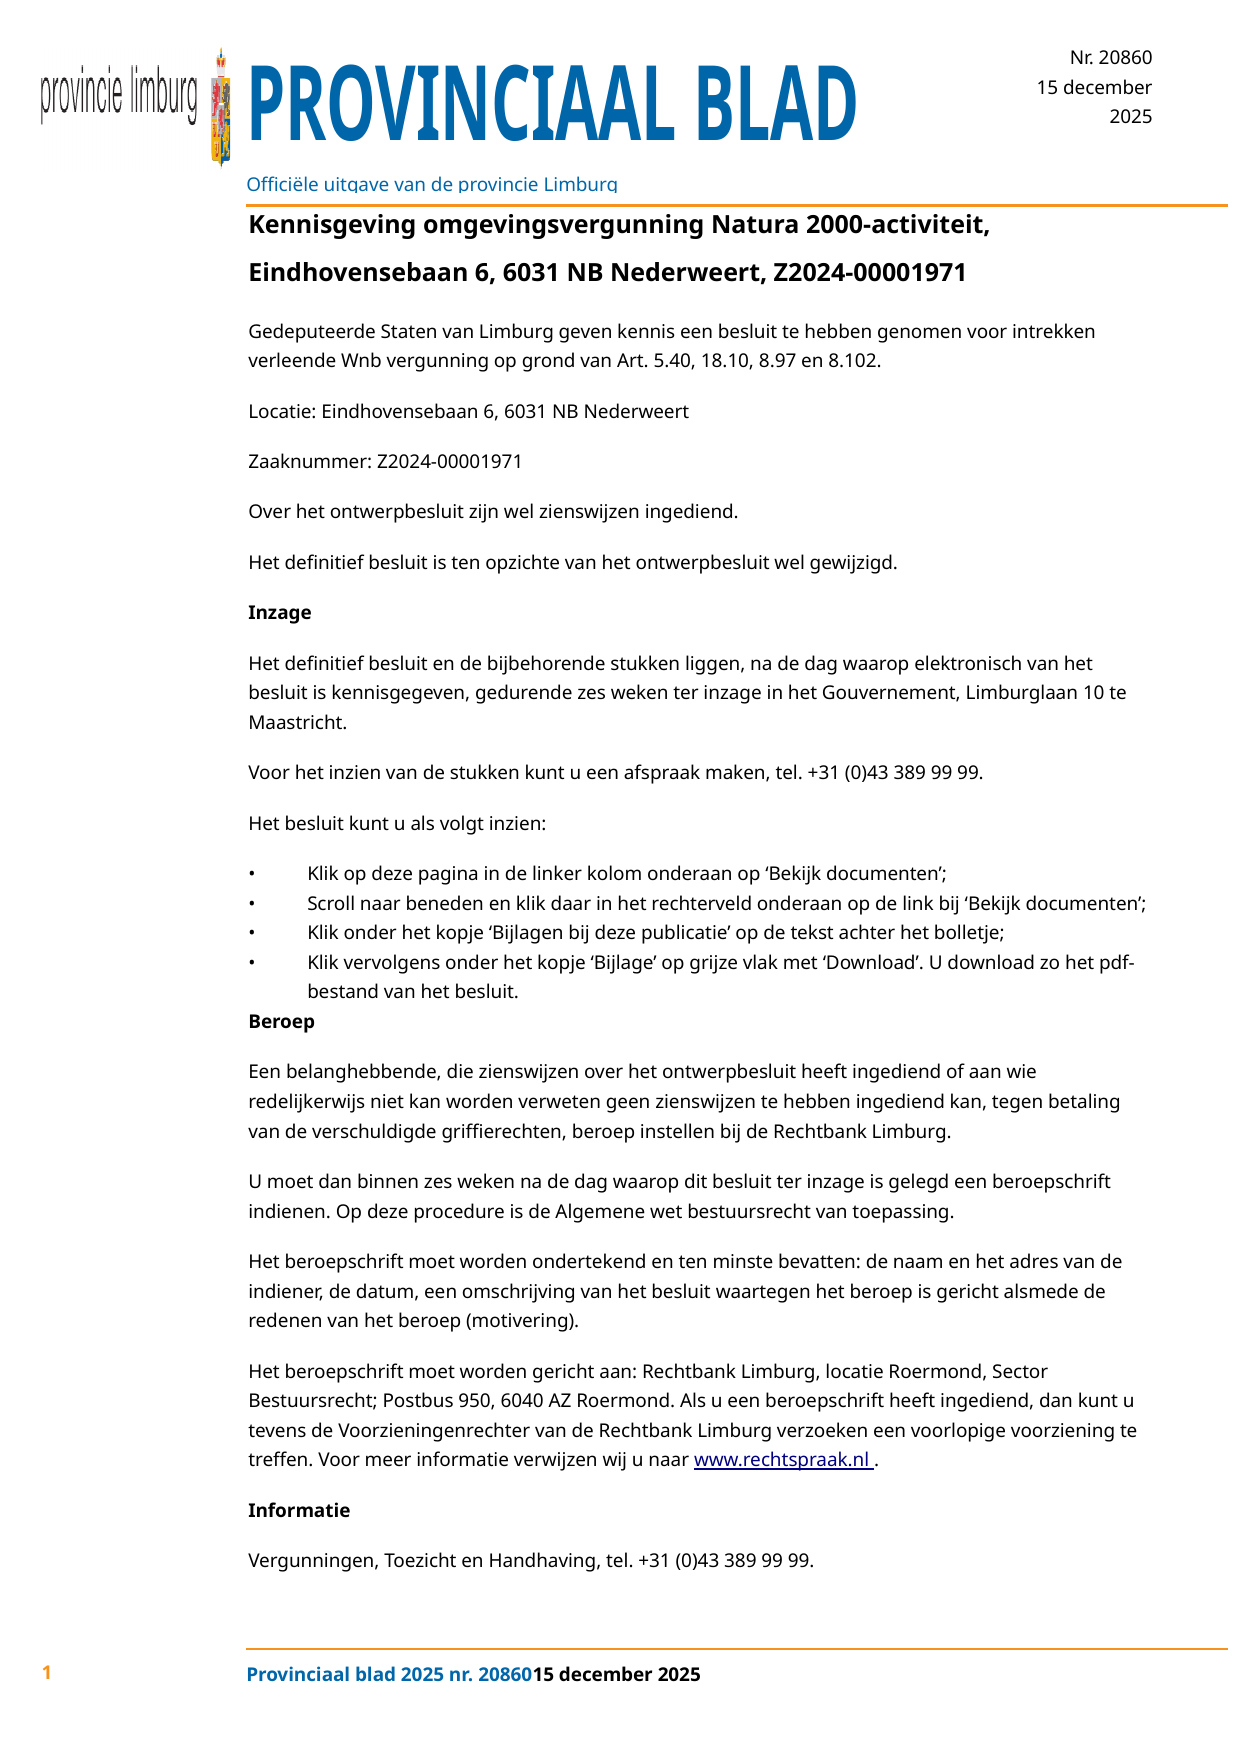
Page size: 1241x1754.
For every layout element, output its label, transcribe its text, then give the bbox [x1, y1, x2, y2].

text Locatie: Eindhovensebaan 6, 6031 NB Nederweert [248, 398, 1152, 424]
text Vergunningen, Toezicht en Handhaving, tel. +31 (0)43 389 99 99. [248, 1547, 1152, 1573]
text Een belanghebbende, die zienswijzen over het ontwerpbesluit heeft ingediend of aan wie redelijkerwijs niet kan worden verweten geen zienswijzen te hebben ingediend kan, tegen betaling van de verschuldigde griffierechten, beroep instellen bij de Rechtbank Limburg. [248, 1059, 1152, 1144]
text Zaaknummer: Z2024-00001971 [248, 448, 1152, 474]
text Het definitief besluit is ten opzichte van het ontwerpbesluit wel gewijzigd. [248, 549, 1152, 575]
text U moet dan binnen zes weken na de dag waarop dit besluit ter inzage is gelegd een beroepschrift indienen. Op deze procedure is de Algemene wet bestuursrecht van toepassing. [248, 1168, 1152, 1224]
text Kennisgeving omgevingsvergunning Natura 2000-activiteit, Eindhovensebaan 6, 6031 NB Nederweert, Z2024-00001971 [248, 207, 1152, 288]
text Inzage [248, 599, 1152, 625]
text Het definitief besluit en de bijbehorende stukken liggen, na de dag waarop elektronisch van het besluit is kennisgegeven, gedurende zes weken ter inzage in het Gouvernement, Limburglaan 10 te Maastricht. [248, 650, 1152, 735]
text Het beroepschrift moet worden ondertekend en ten minste bevatten: de naam en het adres van de indiener, de datum, een omschrijving van het besluit waartegen het beroep is gericht alsmede de redenen van het beroep (motivering). [248, 1248, 1152, 1333]
text Beroep [248, 1008, 1152, 1034]
picture [41, 47, 231, 172]
list Klik onder het kopje ‘Bijlagen bij deze publicatie’ op de tekst achter het bolletje; [248, 919, 1152, 945]
text Voor het inzien van de stukken kunt u een afspraak maken, tel. +31 (0)43 389 99 99. [248, 759, 1152, 785]
list Klik op deze pagina in de linker kolom onderaan op ‘Bekijk documenten’; [248, 860, 1152, 886]
list Klik vervolgens onder het kopje ‘Bijlage’ op grijze vlak met ‘Download’. U download zo het pdf-bestand van het besluit. [248, 949, 1152, 1004]
text Gedeputeerde Staten van Limburg geven kennis een besluit te hebben genomen voor intrekken verleende Wnb vergunning op grond van Art. 5.40, 18.10, 8.97 en 8.102. [248, 318, 1152, 373]
list Scroll naar beneden en klik daar in het rechterveld onderaan op de link bij ‘Bekijk documenten’; [248, 890, 1152, 916]
text Het besluit kunt u als volgt inzien: [248, 810, 1152, 836]
text Het beroepschrift moet worden gericht aan: Rechtbank Limburg, locatie Roermond, Sector Bestuursrecht; Postbus 950, 6040 AZ Roermond. Als u een beroepschrift heeft ingediend, dan kunt u tevens de Voorzieningenrechter van de Rechtbank Limburg verzoeken een voorlopige voorziening te treffen. Voor meer informatie verwijzen wij u naar www.rechtspraak.nl . [248, 1358, 1152, 1472]
text Over het ontwerpbesluit zijn wel zienswijzen ingediend. [248, 499, 1152, 524]
text Informatie [248, 1497, 1152, 1523]
